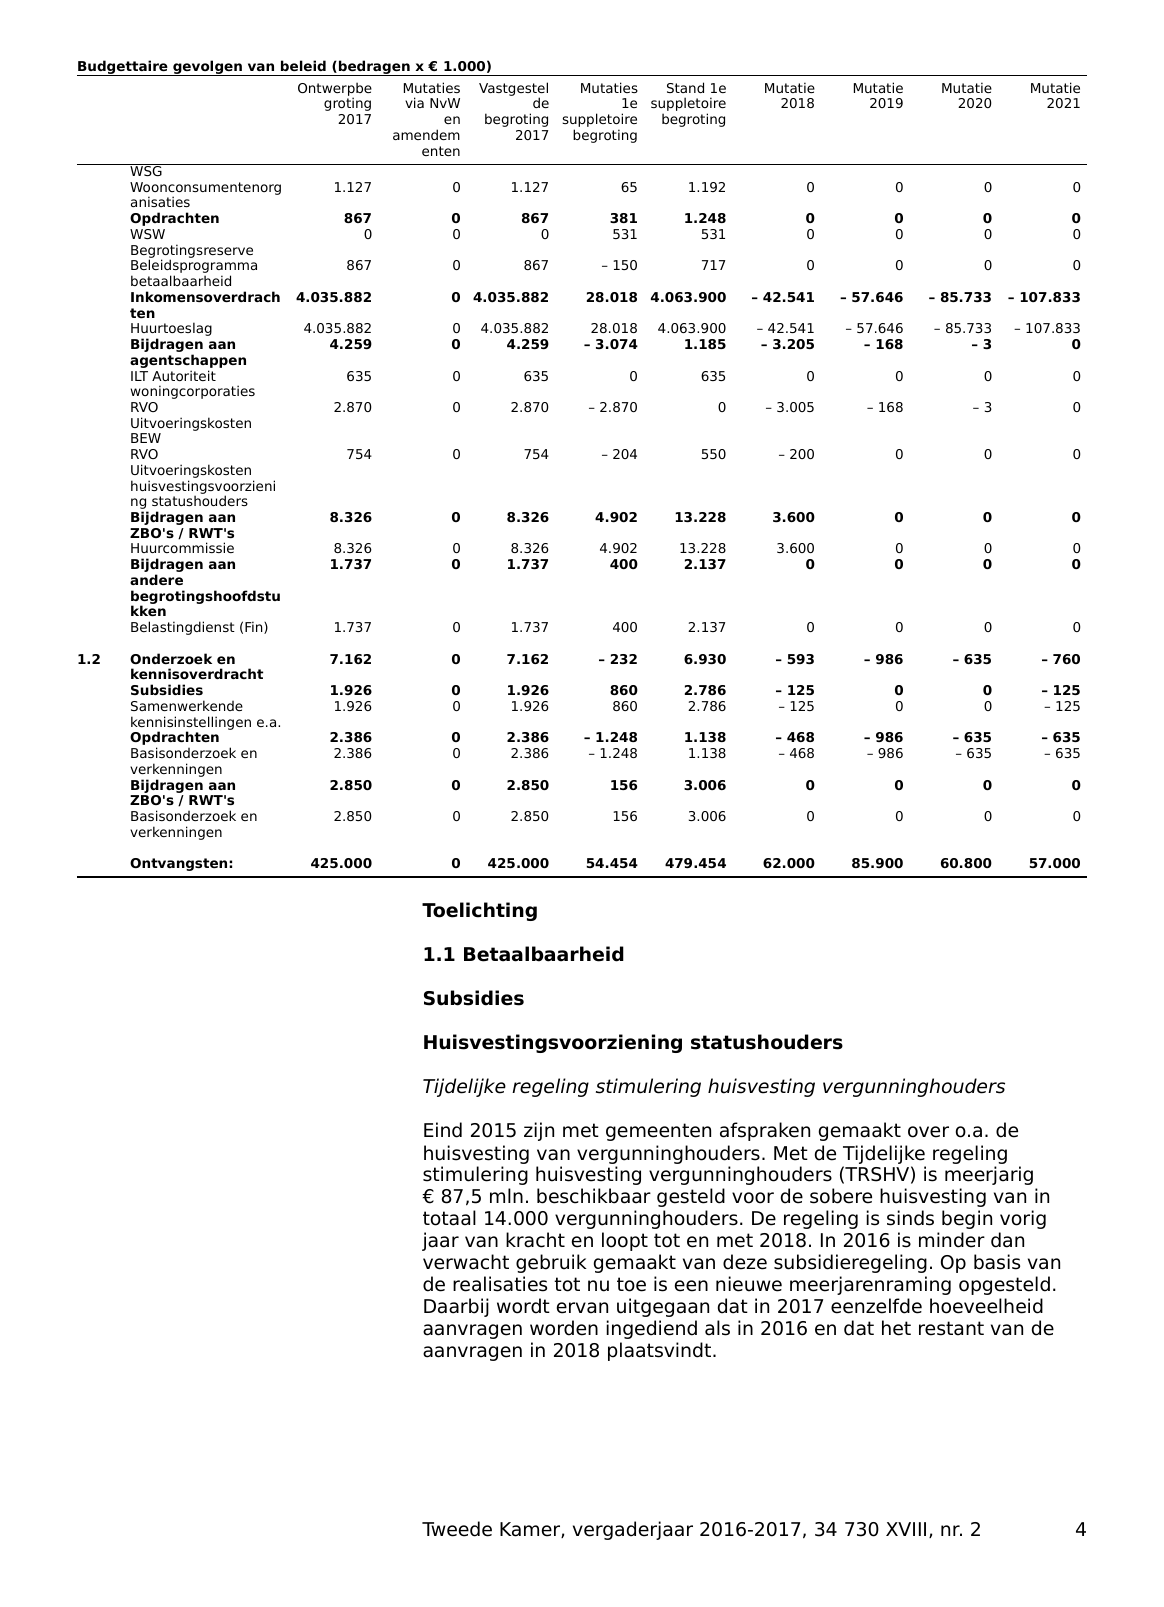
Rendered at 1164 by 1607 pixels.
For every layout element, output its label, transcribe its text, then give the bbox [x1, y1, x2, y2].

table_cell – 125 [732, 699, 821, 730]
table_cell 0 [378, 258, 466, 290]
table_cell 1.737 [466, 620, 555, 636]
table_cell 0 [909, 510, 998, 541]
table_cell [998, 165, 1087, 179]
table_cell 0 [998, 227, 1087, 258]
table_cell [821, 636, 909, 651]
table_cell [77, 400, 124, 447]
table_cell 4.063.900 [644, 321, 732, 337]
table_cell 0 [909, 180, 998, 211]
table_cell Belastingdienst (Fin) [124, 620, 289, 636]
table_cell 425.000 [466, 856, 555, 876]
table_cell 0 [732, 211, 821, 227]
table_cell Mutatie 2020 [909, 76, 998, 164]
table_cell Beleidsprogramma betaalbaarheid [124, 258, 289, 290]
table_cell 867 [466, 211, 555, 227]
table_cell 0 [378, 321, 466, 337]
table_cell Samenwerkende kennisinstellingen e.a. [124, 699, 289, 730]
table_cell – 204 [555, 447, 644, 510]
table_cell – 168 [821, 400, 909, 447]
table_cell 2.850 [289, 809, 378, 840]
table_cell 754 [466, 447, 555, 510]
table_cell 0 [378, 651, 466, 683]
table_cell [909, 165, 998, 179]
table_cell Huurcommissie [124, 541, 289, 557]
table_cell 4.063.900 [644, 290, 732, 321]
table_cell 0 [289, 227, 378, 258]
table_cell – 635 [909, 651, 998, 683]
subtitle Huisvestingsvoorziening statushouders [422, 1032, 1087, 1054]
table_cell – 125 [732, 683, 821, 699]
table_cell – 986 [821, 730, 909, 746]
table_cell 0 [378, 683, 466, 699]
table_cell [289, 165, 378, 179]
table_cell 1.2 [77, 651, 124, 683]
table_cell [77, 840, 124, 856]
table_cell – 85.733 [909, 290, 998, 321]
table_cell 0 [909, 809, 998, 840]
table_cell 0 [909, 447, 998, 510]
table_cell Basisonderzoek en verkenningen [124, 746, 289, 777]
table_cell 0 [909, 557, 998, 620]
table_cell – 635 [998, 730, 1087, 746]
table_cell 2.850 [466, 777, 555, 809]
table_cell 867 [289, 211, 378, 227]
table_cell 0 [821, 541, 909, 557]
table_cell 635 [289, 368, 378, 400]
table_cell 2.850 [289, 777, 378, 809]
table_cell Ontvangsten: [124, 856, 289, 876]
table_cell 156 [555, 777, 644, 809]
table_cell 1.737 [289, 557, 378, 620]
table_cell – 42.541 [732, 321, 821, 337]
table_cell – 57.646 [821, 321, 909, 337]
table_cell 0 [378, 809, 466, 840]
table_cell 0 [378, 180, 466, 211]
table_cell 7.162 [466, 651, 555, 683]
table_cell 8.326 [289, 510, 378, 541]
table_cell 1.127 [466, 180, 555, 211]
table_cell 400 [555, 557, 644, 620]
table_cell Onderzoek en kennisoverdracht [124, 651, 289, 683]
table_cell 0 [998, 447, 1087, 510]
table_cell [77, 683, 124, 699]
table_cell 2.786 [644, 699, 732, 730]
table_cell [77, 290, 124, 321]
table_cell 381 [555, 211, 644, 227]
table_cell 0 [909, 699, 998, 730]
table_cell [77, 180, 124, 211]
table_cell RVO Uitvoeringskosten BEW [124, 400, 289, 447]
table_cell [77, 211, 124, 227]
table_cell 2.386 [289, 730, 378, 746]
table_cell [289, 840, 378, 856]
table_cell 0 [732, 258, 821, 290]
table_cell 2.850 [466, 809, 555, 840]
table_cell Mutatie 2018 [732, 76, 821, 164]
table_cell [466, 636, 555, 651]
table_cell 0 [821, 620, 909, 636]
table_cell [124, 76, 289, 164]
table_cell 54.454 [555, 856, 644, 876]
table_cell 4.259 [466, 337, 555, 368]
table_cell Mutaties via NvW en amendementen [378, 76, 466, 164]
table_cell 0 [378, 510, 466, 541]
table_cell 0 [998, 510, 1087, 541]
table_cell Subsidies [124, 683, 289, 699]
table_cell [821, 165, 909, 179]
table_cell 2.870 [466, 400, 555, 447]
table_cell 0 [821, 683, 909, 699]
table_cell 7.162 [289, 651, 378, 683]
table_cell 0 [732, 809, 821, 840]
table_cell [466, 840, 555, 856]
table_cell 57.000 [998, 856, 1087, 876]
table_cell – 3 [909, 337, 998, 368]
table_cell 0 [821, 447, 909, 510]
table_cell [555, 165, 644, 179]
table_cell 479.454 [644, 856, 732, 876]
table_cell 550 [644, 447, 732, 510]
table_cell 754 [289, 447, 378, 510]
table_cell 0 [998, 211, 1087, 227]
table_cell 4.259 [289, 337, 378, 368]
table_cell [124, 840, 289, 856]
table_cell 0 [909, 777, 998, 809]
table_cell – 635 [909, 746, 998, 777]
table_cell 0 [378, 211, 466, 227]
table_cell [821, 840, 909, 856]
table_cell 8.326 [289, 541, 378, 557]
table_cell 0 [821, 368, 909, 400]
table_cell [77, 557, 124, 620]
table_cell – 760 [998, 651, 1087, 683]
table_cell 2.786 [644, 683, 732, 699]
table_cell 1.737 [466, 557, 555, 620]
table_cell 0 [821, 557, 909, 620]
table_cell 0 [466, 227, 555, 258]
table_cell 0 [821, 211, 909, 227]
table_cell [998, 840, 1087, 856]
table_cell 0 [644, 400, 732, 447]
table_cell 62.000 [732, 856, 821, 876]
table_cell 3.006 [644, 809, 732, 840]
table_cell 0 [378, 541, 466, 557]
table_cell 0 [378, 447, 466, 510]
table_cell [644, 165, 732, 179]
table_cell 635 [466, 368, 555, 400]
table_cell Opdrachten [124, 730, 289, 746]
table_cell Mutatie 2019 [821, 76, 909, 164]
table_cell Basisonderzoek en verkenningen [124, 809, 289, 840]
table_cell [644, 840, 732, 856]
table_cell Vastgestelde begroting 2017 [466, 76, 555, 164]
table_cell 4.035.882 [466, 290, 555, 321]
table_cell 0 [732, 180, 821, 211]
table_cell – 635 [998, 746, 1087, 777]
table_cell [77, 856, 124, 876]
table_cell – 85.733 [909, 321, 998, 337]
table_cell 13.228 [644, 541, 732, 557]
table_cell [77, 636, 124, 651]
table_cell 400 [555, 620, 644, 636]
table_cell [77, 227, 124, 258]
table_cell 0 [909, 620, 998, 636]
table_cell [77, 746, 124, 777]
table_cell 3.600 [732, 510, 821, 541]
table_cell Opdrachten [124, 211, 289, 227]
table_cell [732, 840, 821, 856]
table_cell 1.138 [644, 730, 732, 746]
subtitle Subsidies [422, 988, 1087, 1010]
table_cell 1.926 [466, 683, 555, 699]
table_cell 1.185 [644, 337, 732, 368]
table_cell Inkomensoverdrachten [124, 290, 289, 321]
table_header Budgettaire gevolgen van beleid (bedragen x € 1.000) [77, 59, 1087, 75]
table_cell 0 [378, 699, 466, 730]
table_cell – 232 [555, 651, 644, 683]
table_cell 0 [378, 730, 466, 746]
table_cell 156 [555, 809, 644, 840]
table_cell 0 [909, 368, 998, 400]
table_cell [77, 809, 124, 840]
table_cell RVO Uitvoeringskosten huisvestingsvoorziening statushouders [124, 447, 289, 510]
table_cell 0 [378, 777, 466, 809]
table_cell [77, 541, 124, 557]
table_cell 0 [732, 557, 821, 620]
table_cell Ontwerpbegroting 2017 [289, 76, 378, 164]
table_cell WSG [124, 165, 289, 179]
table_cell 3.006 [644, 777, 732, 809]
table_cell 8.326 [466, 541, 555, 557]
table_cell Mutatie 2021 [998, 76, 1087, 164]
table_cell – 107.833 [998, 290, 1087, 321]
table_cell Huurtoeslag [124, 321, 289, 337]
table_cell Woonconsumentenorganisaties [124, 180, 289, 211]
table_cell 6.930 [644, 651, 732, 683]
table_cell – 468 [732, 730, 821, 746]
table_cell 2.137 [644, 620, 732, 636]
table_cell – 986 [821, 651, 909, 683]
table_cell 0 [998, 557, 1087, 620]
table_cell – 3 [909, 400, 998, 447]
table_cell 860 [555, 683, 644, 699]
table_cell 0 [821, 699, 909, 730]
table_cell 0 [378, 290, 466, 321]
table_cell 717 [644, 258, 732, 290]
table_cell 0 [998, 541, 1087, 557]
table_cell [732, 165, 821, 179]
table_cell 60.800 [909, 856, 998, 876]
subtitle 1.1 Betaalbaarheid [422, 944, 1087, 966]
table_cell – 107.833 [998, 321, 1087, 337]
table_cell – 3.205 [732, 337, 821, 368]
table_cell 2.386 [466, 730, 555, 746]
table_cell – 986 [821, 746, 909, 777]
table_cell – 468 [732, 746, 821, 777]
table_cell 0 [998, 809, 1087, 840]
table_cell 0 [998, 258, 1087, 290]
table_cell [77, 321, 124, 337]
table_cell [909, 840, 998, 856]
table_cell [77, 510, 124, 541]
table_cell – 200 [732, 447, 821, 510]
table_cell – 3.074 [555, 337, 644, 368]
table_cell 0 [378, 856, 466, 876]
table_cell Bijdragen aan ZBO's / RWT's [124, 510, 289, 541]
table_cell [378, 636, 466, 651]
table_cell 531 [644, 227, 732, 258]
table_cell 0 [998, 180, 1087, 211]
table_cell [124, 636, 289, 651]
table_cell – 42.541 [732, 290, 821, 321]
table_cell 1.737 [289, 620, 378, 636]
table_cell 867 [466, 258, 555, 290]
table_cell [77, 730, 124, 746]
table_cell Bijdragen aan ZBO's / RWT's [124, 777, 289, 809]
table_cell 4.035.882 [289, 290, 378, 321]
table_cell 1.926 [289, 683, 378, 699]
table_cell 635 [644, 368, 732, 400]
table_cell [644, 636, 732, 651]
table_cell 4.902 [555, 510, 644, 541]
table_cell 85.900 [821, 856, 909, 876]
table_cell [289, 636, 378, 651]
table_cell 0 [821, 258, 909, 290]
table_cell [378, 165, 466, 179]
table_cell 0 [909, 683, 998, 699]
table_cell [378, 840, 466, 856]
table_cell 425.000 [289, 856, 378, 876]
table_cell – 1.248 [555, 730, 644, 746]
table_cell 0 [821, 227, 909, 258]
table_cell 4.035.882 [466, 321, 555, 337]
table_cell 0 [378, 746, 466, 777]
table_cell – 168 [821, 337, 909, 368]
table_cell [77, 337, 124, 368]
table_cell [77, 76, 124, 164]
table_cell 0 [732, 620, 821, 636]
table_cell 0 [998, 620, 1087, 636]
table_cell [732, 636, 821, 651]
table_cell 0 [909, 211, 998, 227]
table_cell 1.138 [644, 746, 732, 777]
table_cell 860 [555, 699, 644, 730]
table_cell – 2.870 [555, 400, 644, 447]
table_cell Bijdragen aan agentschappen [124, 337, 289, 368]
table_cell 0 [732, 227, 821, 258]
table_cell – 635 [909, 730, 998, 746]
table_cell 8.326 [466, 510, 555, 541]
table_cell 0 [909, 541, 998, 557]
table_cell 4.902 [555, 541, 644, 557]
table_cell 2.870 [289, 400, 378, 447]
table_cell WSW Begrotingsreserve [124, 227, 289, 258]
table_cell [909, 636, 998, 651]
table_cell – 57.646 [821, 290, 909, 321]
table_cell 0 [378, 368, 466, 400]
table_cell 0 [732, 368, 821, 400]
table_cell 1.248 [644, 211, 732, 227]
table_cell [466, 165, 555, 179]
table_cell ILT Autoriteit woningcorporaties [124, 368, 289, 400]
table_cell Mutaties 1e suppletoire begroting [555, 76, 644, 164]
table_cell 0 [909, 227, 998, 258]
table_cell – 125 [998, 683, 1087, 699]
table_cell 0 [998, 368, 1087, 400]
table_cell 531 [555, 227, 644, 258]
table_cell [77, 368, 124, 400]
table_cell 1.127 [289, 180, 378, 211]
table_cell 0 [998, 400, 1087, 447]
table_cell 1.192 [644, 180, 732, 211]
table_cell 0 [821, 809, 909, 840]
table_cell 0 [998, 337, 1087, 368]
table_cell 3.600 [732, 541, 821, 557]
table_cell 0 [909, 258, 998, 290]
table_cell [998, 636, 1087, 651]
table_cell 2.137 [644, 557, 732, 620]
table_cell Bijdragen aan andere begrotingshoofdstukken [124, 557, 289, 620]
table_cell 28.018 [555, 290, 644, 321]
table_cell 2.386 [466, 746, 555, 777]
table_cell [77, 620, 124, 636]
table_cell 867 [289, 258, 378, 290]
table_cell 0 [378, 227, 466, 258]
table_cell – 3.005 [732, 400, 821, 447]
table_cell [77, 699, 124, 730]
table_cell 1.926 [289, 699, 378, 730]
table_cell 0 [998, 777, 1087, 809]
table_cell Stand 1e suppletoire begroting [644, 76, 732, 164]
table_cell [77, 447, 124, 510]
table_cell 0 [821, 510, 909, 541]
table_cell 0 [555, 368, 644, 400]
table_cell 28.018 [555, 321, 644, 337]
table_cell 0 [732, 777, 821, 809]
table_cell 0 [378, 337, 466, 368]
table_cell [555, 636, 644, 651]
table_cell [555, 840, 644, 856]
table_cell 13.228 [644, 510, 732, 541]
subtitle Tijdelijke regeling stimulering huisvesting vergunninghouders [422, 1076, 1087, 1098]
subtitle Toelichting [422, 899, 1087, 922]
table_cell 0 [821, 777, 909, 809]
table_cell [77, 777, 124, 809]
table_cell 0 [821, 180, 909, 211]
table_cell [77, 258, 124, 290]
table_cell 0 [378, 557, 466, 620]
table_cell – 150 [555, 258, 644, 290]
table_cell 4.035.882 [289, 321, 378, 337]
table_cell 65 [555, 180, 644, 211]
text Eind 2015 zijn met gemeenten afspraken gemaakt over o.a. de huisvesting van vergunninghouders. Met de Tijdelijke regeling stimulering huisvesting vergunninghouders (TRSHV) is meerjarig € 87,5 mln. beschikbaar gesteld voor de sobere huisvesting van in totaal 14.000 vergunninghouders. De regeling is sinds begin vorig jaar van kracht en loopt tot en met 2018. In 2016 is minder dan verwacht gebruik gemaakt van deze subsidieregeling. Op basis van de realisaties tot nu toe is een nieuwe meerjarenraming opgesteld. Daarbij wordt ervan uitgegaan dat in 2017 eenzelfde hoeveelheid aanvragen worden ingediend als in 2016 en dat het restant van de aanvragen in 2018 plaatsvindt. [422, 1120, 1087, 1362]
table_cell – 125 [998, 699, 1087, 730]
table_cell 1.926 [466, 699, 555, 730]
table_cell 2.386 [289, 746, 378, 777]
table_cell [77, 165, 124, 179]
table_cell – 1.248 [555, 746, 644, 777]
table_cell 0 [378, 620, 466, 636]
table_cell – 593 [732, 651, 821, 683]
table_cell 0 [378, 400, 466, 447]
